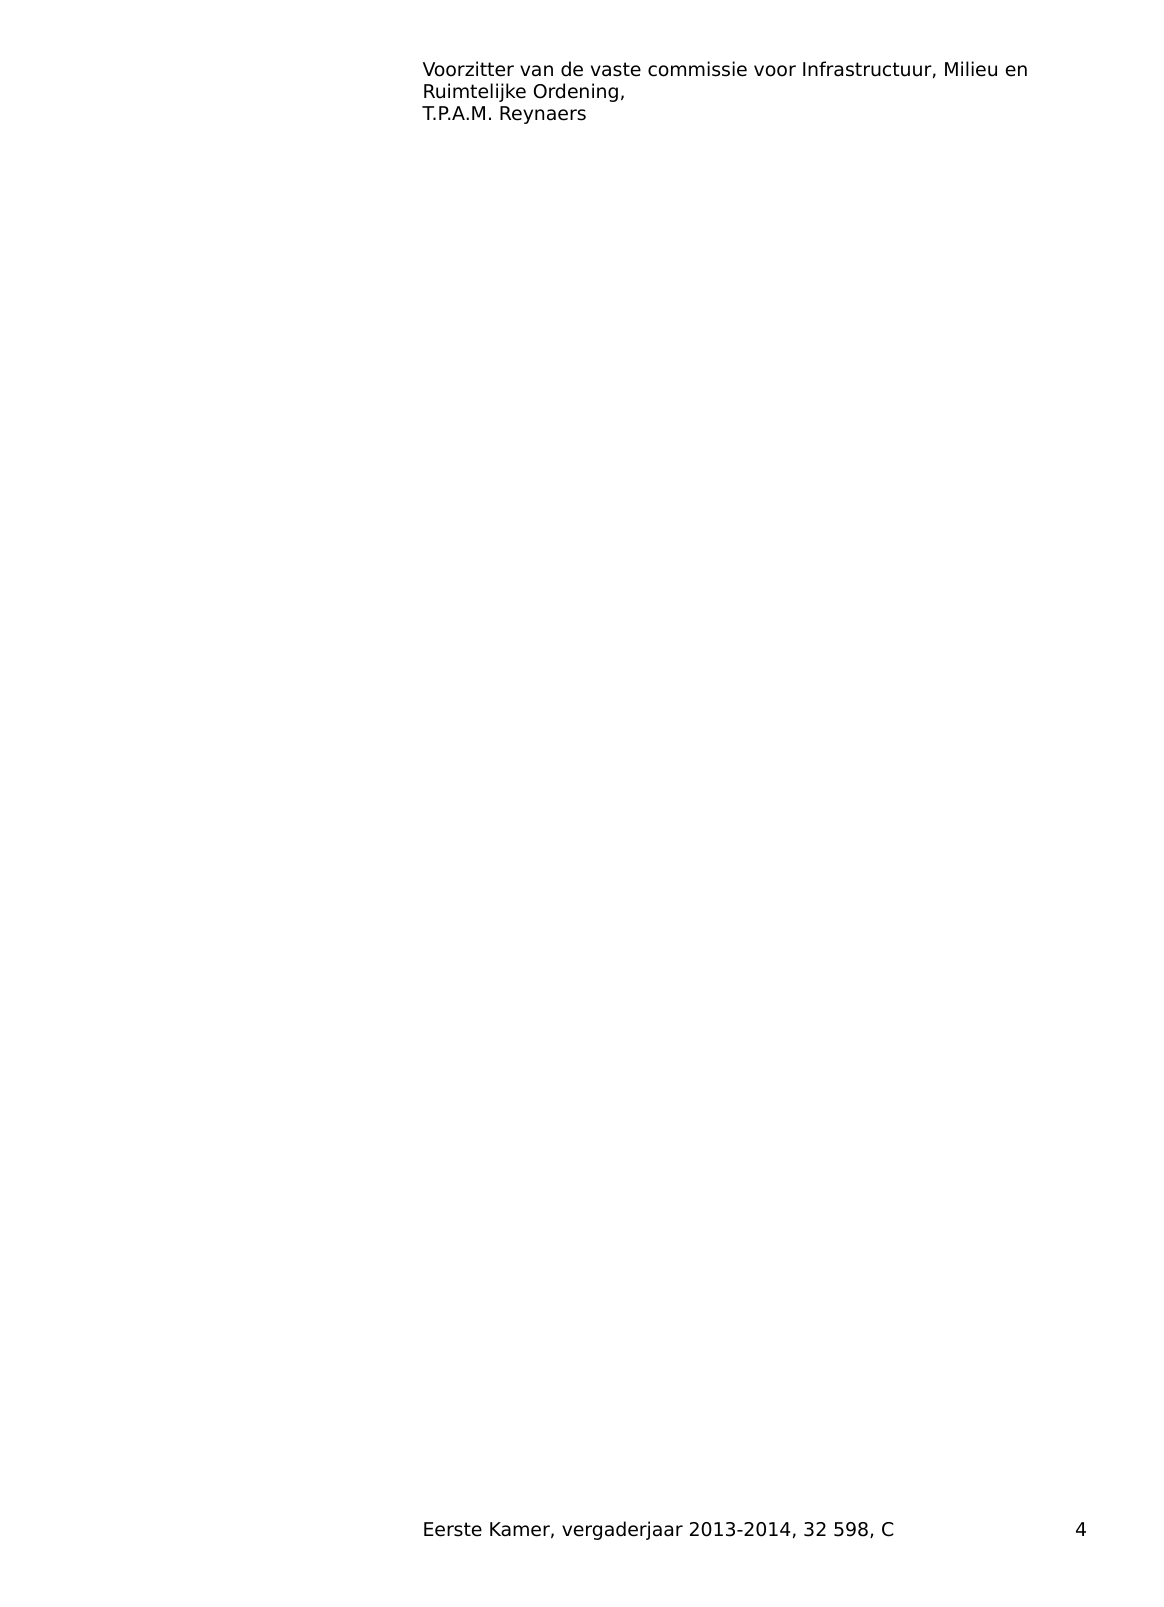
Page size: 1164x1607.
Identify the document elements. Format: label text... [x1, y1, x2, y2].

text Voorzitter van de vaste commissie voor Infrastructuur, Milieu en Ruimtelijke Ordening, T.P.A.M. Reynaers [422, 59, 1087, 125]
